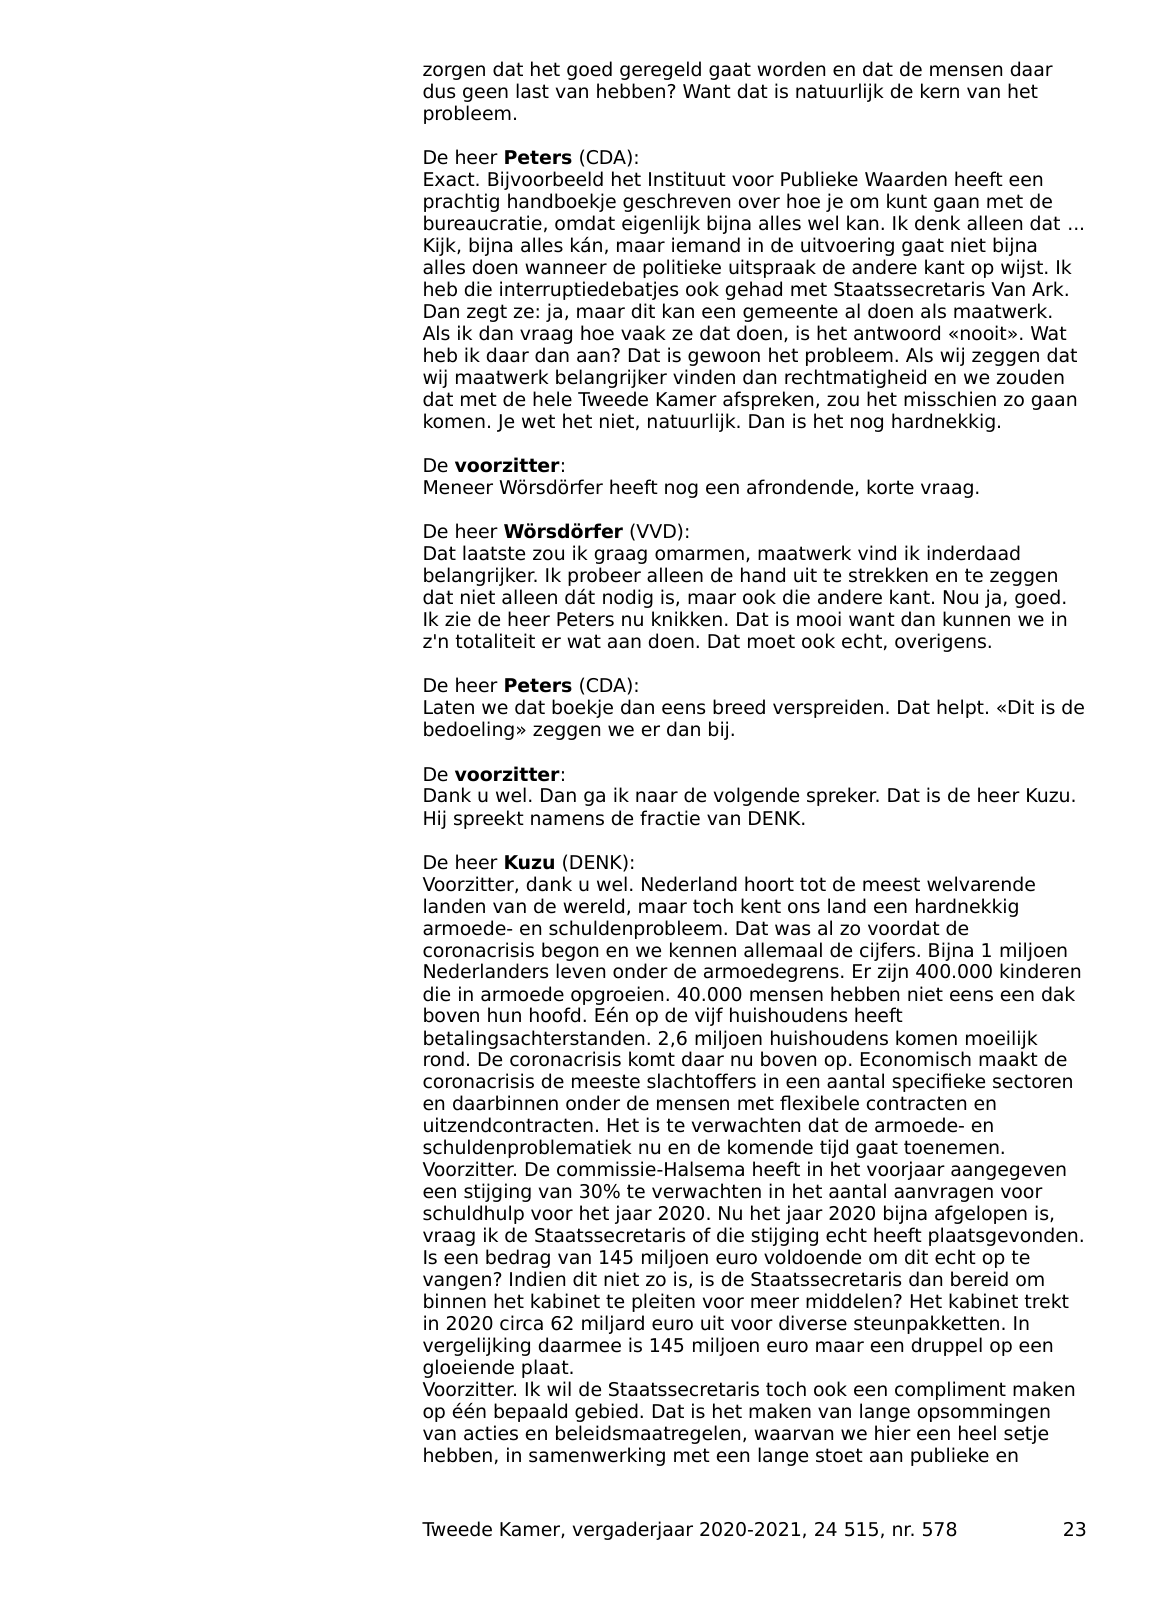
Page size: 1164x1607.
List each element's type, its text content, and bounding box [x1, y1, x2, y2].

text Voorzitter. De commissie-Halsema heeft in het voorjaar aangegeven een stijging van 30% te verwachten in het aantal aanvragen voor schuldhulp voor het jaar 2020. Nu het jaar 2020 bijna afgelopen is, vraag ik de Staatssecretaris of die stijging echt heeft plaatsgevonden. Is een bedrag van 145 miljoen euro voldoende om dit echt op te vangen? Indien dit niet zo is, is de Staatssecretaris dan bereid om binnen het kabinet te pleiten voor meer middelen? Het kabinet trekt in 2020 circa 62 miljard euro uit voor diverse steunpakketten. In vergelijking daarmee is 145 miljoen euro maar een druppel op een gloeiende plaat. [422, 1159, 1087, 1379]
text zorgen dat het goed geregeld gaat worden en dat de mensen daar dus geen last van hebben? Want dat is natuurlijk de kern van het probleem. [422, 59, 1087, 125]
text De voorzitter: [422, 455, 1087, 477]
text Meneer Wörsdörfer heeft nog een afrondende, korte vraag. [422, 477, 1087, 499]
text De heer Wörsdörfer (VVD): [422, 521, 1087, 543]
text De heer Kuzu (DENK): [422, 852, 1087, 873]
text De voorzitter: [422, 763, 1087, 785]
text Dank u wel. Dan ga ik naar de volgende spreker. Dat is de heer Kuzu. Hij spreekt namens de fractie van DENK. [422, 785, 1087, 829]
text De heer Peters (CDA): [422, 147, 1087, 169]
text Dat laatste zou ik graag omarmen, maatwerk vind ik inderdaad belangrijker. Ik probeer alleen de hand uit te strekken en te zeggen dat niet alleen dát nodig is, maar ook die andere kant. Nou ja, goed. Ik zie de heer Peters nu knikken. Dat is mooi want dan kunnen we in z'n totaliteit er wat aan doen. Dat moet ook echt, overigens. [422, 543, 1087, 653]
text Exact. Bijvoorbeeld het Instituut voor Publieke Waarden heeft een prachtig handboekje geschreven over hoe je om kunt gaan met de bureaucratie, omdat eigenlijk bijna alles wel kan. Ik denk alleen dat ... Kijk, bijna alles kán, maar iemand in de uitvoering gaat niet bijna alles doen wanneer de politieke uitspraak de andere kant op wijst. Ik heb die interruptiedebatjes ook gehad met Staatssecretaris Van Ark. Dan zegt ze: ja, maar dit kan een gemeente al doen als maatwerk. Als ik dan vraag hoe vaak ze dat doen, is het antwoord «nooit». Wat heb ik daar dan aan? Dat is gewoon het probleem. Als wij zeggen dat wij maatwerk belangrijker vinden dan rechtmatigheid en we zouden dat met de hele Tweede Kamer afspreken, zou het misschien zo gaan komen. Je wet het niet, natuurlijk. Dan is het nog hardnekkig. [422, 169, 1087, 433]
text Voorzitter. Ik wil de Staatssecretaris toch ook een compliment maken op één bepaald gebied. Dat is het maken van lange opsommingen van acties en beleidsmaatregelen, waarvan we hier een heel setje hebben, in samenwerking met een lange stoet aan publieke en [422, 1379, 1087, 1467]
text Voorzitter, dank u wel. Nederland hoort tot de meest welvarende landen van de wereld, maar toch kent ons land een hardnekkig armoede- en schuldenprobleem. Dat was al zo voordat de coronacrisis begon en we kennen allemaal de cijfers. Bijna 1 miljoen Nederlanders leven onder de armoedegrens. Er zijn 400.000 kinderen die in armoede opgroeien. 40.000 mensen hebben niet eens een dak boven hun hoofd. Eén op de vijf huishoudens heeft betalingsachterstanden. 2,6 miljoen huishoudens komen moeilijk rond. De coronacrisis komt daar nu boven op. Economisch maakt de coronacrisis de meeste slachtoffers in een aantal specifieke sectoren en daarbinnen onder de mensen met flexibele contracten en uitzendcontracten. Het is te verwachten dat de armoede- en schuldenproblematiek nu en de komende tijd gaat toenemen. [422, 873, 1087, 1159]
text Laten we dat boekje dan eens breed verspreiden. Dat helpt. «Dit is de bedoeling» zeggen we er dan bij. [422, 697, 1087, 741]
text De heer Peters (CDA): [422, 675, 1087, 697]
